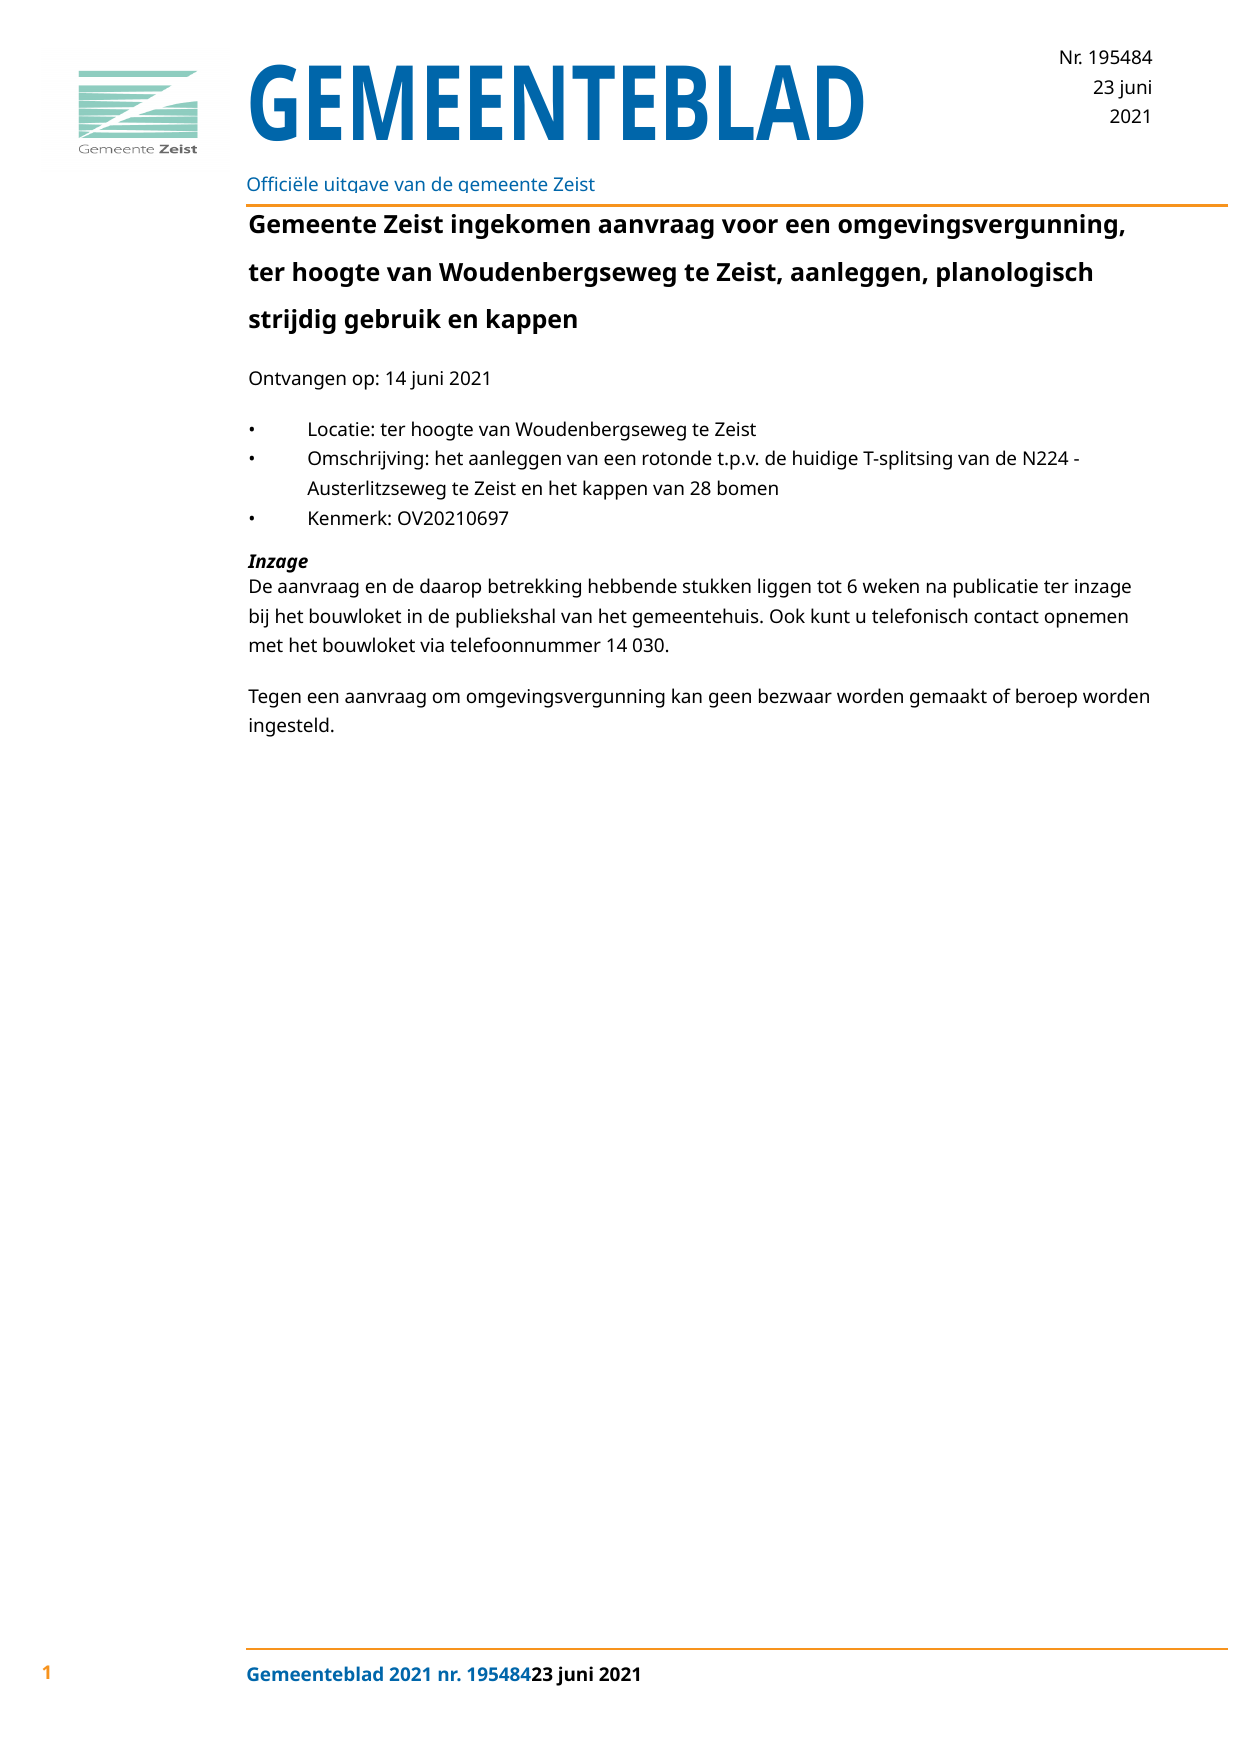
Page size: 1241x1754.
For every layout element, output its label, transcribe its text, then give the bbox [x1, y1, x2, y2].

list Kenmerk: OV20210697 [248, 505, 1152, 530]
text Inzage [248, 548, 1152, 573]
text De aanvraag en de daarop betrekking hebbende stukken liggen tot 6 weken na publicatie ter inzage bij het bouwloket in de publiekshal van het gemeentehuis. Ook kunt u telefonisch contact opnemen met het bouwloket via telefoonnummer 14 030. [248, 573, 1152, 658]
picture [41, 47, 231, 172]
list Omschrijving: het aanleggen van een rotonde t.p.v. de huidige T-splitsing van de N224 - Austerlitzseweg te Zeist en het kappen van 28 bomen [248, 446, 1152, 501]
list Locatie: ter hoogte van Woudenbergseweg te Zeist [248, 416, 1152, 442]
text Ontvangen op: 14 juni 2021 [248, 366, 1152, 391]
text Gemeente Zeist ingekomen aanvraag voor een omgevingsvergunning, ter hoogte van Woudenbergseweg te Zeist, aanleggen, planologisch strijdig gebruik en kappen [248, 207, 1152, 336]
text Tegen een aanvraag om omgevingsvergunning kan geen bezwaar worden gemaakt of beroep worden ingesteld. [248, 683, 1152, 738]
